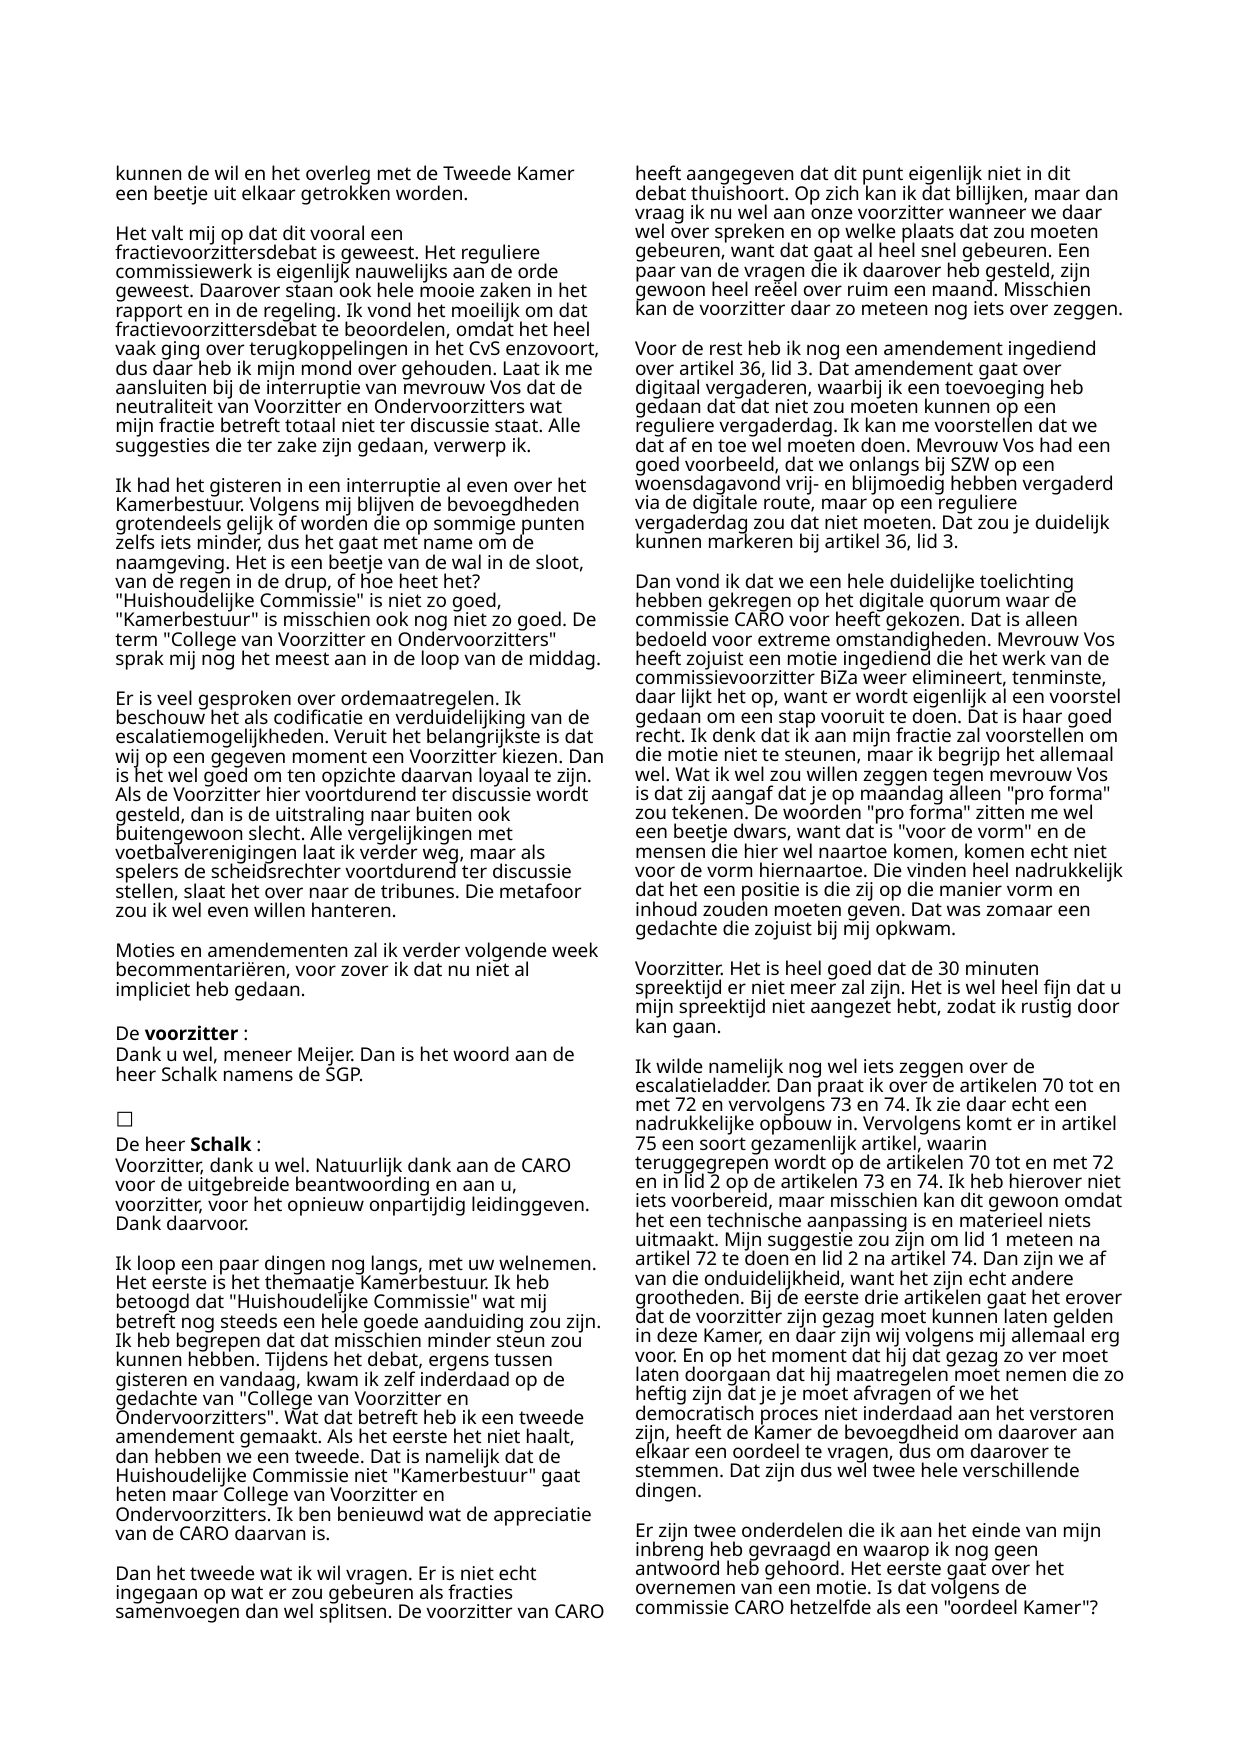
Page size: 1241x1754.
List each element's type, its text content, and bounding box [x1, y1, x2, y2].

text Ik had het gisteren in een interruptie al even over het Kamerbestuur. Volgens mij blijven de bevoegdheden grotendeels gelijk of worden die op sommige punten zelfs iets minder, dus het gaat met name om de naamgeving. Het is een beetje van de wal in de sloot, van de regen in de drup, of hoe heet het? "Huishoudelijke Commissie" is niet zo goed, "Kamerbestuur" is misschien ook nog niet zo goed. De term "College van Voorzitter en Ondervoorzitters" sprak mij nog het meest aan in de loop van de middag. [115, 477, 605, 669]
text Moties en amendementen zal ik verder volgende week becommentariëren, voor zover ik dat nu niet al impliciet heb gedaan. [115, 942, 605, 1000]
text Er is veel gesproken over ordemaatregelen. Ik beschouw het als codificatie en verduidelijking van de escalatiemogelijkheden. Veruit het belangrijkste is dat wij op een gegeven moment een Voorzitter kiezen. Dan is het wel goed om ten opzichte daarvan loyaal te zijn. Als de Voorzitter hier voortdurend ter discussie wordt gesteld, dan is de uitstraling naar buiten ook buitengewoon slecht. Alle vergelijkingen met voetbalverenigingen laat ik verder weg, maar als spelers de scheidsrechter voortdurend ter discussie stellen, slaat het over naar de tribunes. Die metafoor zou ik wel even willen hanteren. [115, 690, 605, 921]
text De voorzitter : [115, 1021, 605, 1046]
text Ik wilde namelijk nog wel iets zeggen over de escalatieladder. Dan praat ik over de artikelen 70 tot en met 72 en vervolgens 73 en 74. Ik zie daar echt een nadrukkelijke opbouw in. Vervolgens komt er in artikel 75 een soort gezamenlijk artikel, waarin teruggegrepen wordt op de artikelen 70 tot en met 72 en in lid 2 op de artikelen 73 en 74. Ik heb hierover niet iets voorbereid, maar misschien kan dit gewoon omdat het een technische aanpassing is en materieel niets uitmaakt. Mijn suggestie zou zijn om lid 1 meteen na artikel 72 te doen en lid 2 na artikel 74. Dan zijn we af van die onduidelijkheid, want het zijn echt andere grootheden. Bij de eerste drie artikelen gaat het erover dat de voorzitter zijn gezag moet kunnen laten gelden in deze Kamer, en daar zijn wij volgens mij allemaal erg voor. En op het moment dat hij dat gezag zo ver moet laten doorgaan dat hij maatregelen moet nemen die zo heftig zijn dat je je moet afvragen of we het democratisch proces niet inderdaad aan het verstoren zijn, heeft de Kamer de bevoegdheid om daarover aan elkaar een oordeel te vragen, dus om daarover te stemmen. Dat zijn dus wel twee hele verschillende dingen. [635, 1058, 1125, 1501]
text kunnen de wil en het overleg met de Tweede Kamer een beetje uit elkaar getrokken worden. [115, 165, 605, 204]
text heeft aangegeven dat dit punt eigenlijk niet in dit debat thuishoort. Op zich kan ik dat billijken, maar dan vraag ik nu wel aan onze voorzitter wanneer we daar wel over spreken en op welke plaats dat zou moeten gebeuren, want dat gaat al heel snel gebeuren. Een paar van de vragen die ik daarover heb gesteld, zijn gewoon heel reëel over ruim een maand. Misschien kan de voorzitter daar zo meteen nog iets over zeggen. [635, 165, 1125, 319]
text Voorzitter, dank u wel. Natuurlijk dank aan de CARO voor de uitgebreide beantwoording en aan u, voorzitter, voor het opnieuw onpartijdig leidinggeven. Dank daarvoor. [115, 1157, 605, 1234]
text Ik loop een paar dingen nog langs, met uw welnemen. Het eerste is het themaatje Kamerbestuur. Ik heb betoogd dat "Huishoudelijke Commissie" wat mij betreft nog steeds een hele goede aanduiding zou zijn. Ik heb begrepen dat dat misschien minder steun zou kunnen hebben. Tijdens het debat, ergens tussen gisteren en vandaag, kwam ik zelf inderdaad op de gedachte van "College van Voorzitter en Ondervoorzitters". Wat dat betreft heb ik een tweede amendement gemaakt. Als het eerste het niet haalt, dan hebben we een tweede. Dat is namelijk dat de Huishoudelijke Commissie niet "Kamerbestuur" gaat heten maar College van Voorzitter en Ondervoorzitters. Ik ben benieuwd wat de appreciatie van de CARO daarvan is. [115, 1255, 605, 1544]
text Het valt mij op dat dit vooral een fractievoorzittersdebat is geweest. Het reguliere commissiewerk is eigenlijk nauwelijks aan de orde geweest. Daarover staan ook hele mooie zaken in het rapport en in de regeling. Ik vond het moeilijk om dat fractievoorzittersdebat te beoordelen, omdat het heel vaak ging over terugkoppelingen in het CvS enzovoort, dus daar heb ik mijn mond over gehouden. Laat ik me aansluiten bij de interruptie van mevrouw Vos dat de neutraliteit van Voorzitter en Ondervoorzitters wat mijn fractie betreft totaal niet ter discussie staat. Alle suggesties die ter zake zijn gedaan, verwerp ik. [115, 224, 605, 456]
text Dan vond ik dat we een hele duidelijke toelichting hebben gekregen op het digitale quorum waar de commissie CARO voor heeft gekozen. Dat is alleen bedoeld voor extreme omstandigheden. Mevrouw Vos heeft zojuist een motie ingediend die het werk van de commissievoorzitter BiZa weer elimineert, tenminste, daar lijkt het op, want er wordt eigenlijk al een voorstel gedaan om een stap vooruit te doen. Dat is haar goed recht. Ik denk dat ik aan mijn fractie zal voorstellen om die motie niet te steunen, maar ik begrijp het allemaal wel. Wat ik wel zou willen zeggen tegen mevrouw Vos is dat zij aangaf dat je op maandag alleen "pro forma" zou tekenen. De woorden "pro forma" zitten me wel een beetje dwars, want dat is "voor de vorm" en de mensen die hier wel naartoe komen, komen echt niet voor de vorm hiernaartoe. Die vinden heel nadrukkelijk dat het een positie is die zij op die manier vorm en inhoud zouden moeten geven. Dat was zomaar een gedachte die zojuist bij mij opkwam. [635, 573, 1125, 939]
text Voorzitter. Het is heel goed dat de 30 minuten spreektijd er niet meer zal zijn. Het is wel heel fijn dat u mijn spreektijd niet aangezet hebt, zodat ik rustig door kan gaan. [635, 960, 1125, 1037]
text Voor de rest heb ik nog een amendement ingediend over artikel 36, lid 3. Dat amendement gaat over digitaal vergaderen, waarbij ik een toevoeging heb gedaan dat dat niet zou moeten kunnen op een reguliere vergaderdag. Ik kan me voorstellen dat we dat af en toe wel moeten doen. Mevrouw Vos had een goed voorbeeld, dat we onlangs bij SZW op een woensdagavond vrij- en blijmoedig hebben vergaderd via de digitale route, maar op een reguliere vergaderdag zou dat niet moeten. Dat zou je duidelijk kunnen markeren bij artikel 36, lid 3. [635, 340, 1125, 552]
text Dan het tweede wat ik wil vragen. Er is niet echt ingegaan op wat er zou gebeuren als fracties samenvoegen dan wel splitsen. De voorzitter van CARO [115, 1565, 605, 1623]
text Dank u wel, meneer Meijer. Dan is het woord aan de heer Schalk namens de SGP. [115, 1046, 605, 1085]
text De heer Schalk : [115, 1131, 605, 1157]
text ⬜ [115, 1106, 605, 1131]
text Er zijn twee onderdelen die ik aan het einde van mijn inbreng heb gevraagd en waarop ik nog geen antwoord heb gehoord. Het eerste gaat over het overnemen van een motie. Is dat volgens de commissie CARO hetzelfde als een "oordeel Kamer"? [635, 1522, 1125, 1618]
